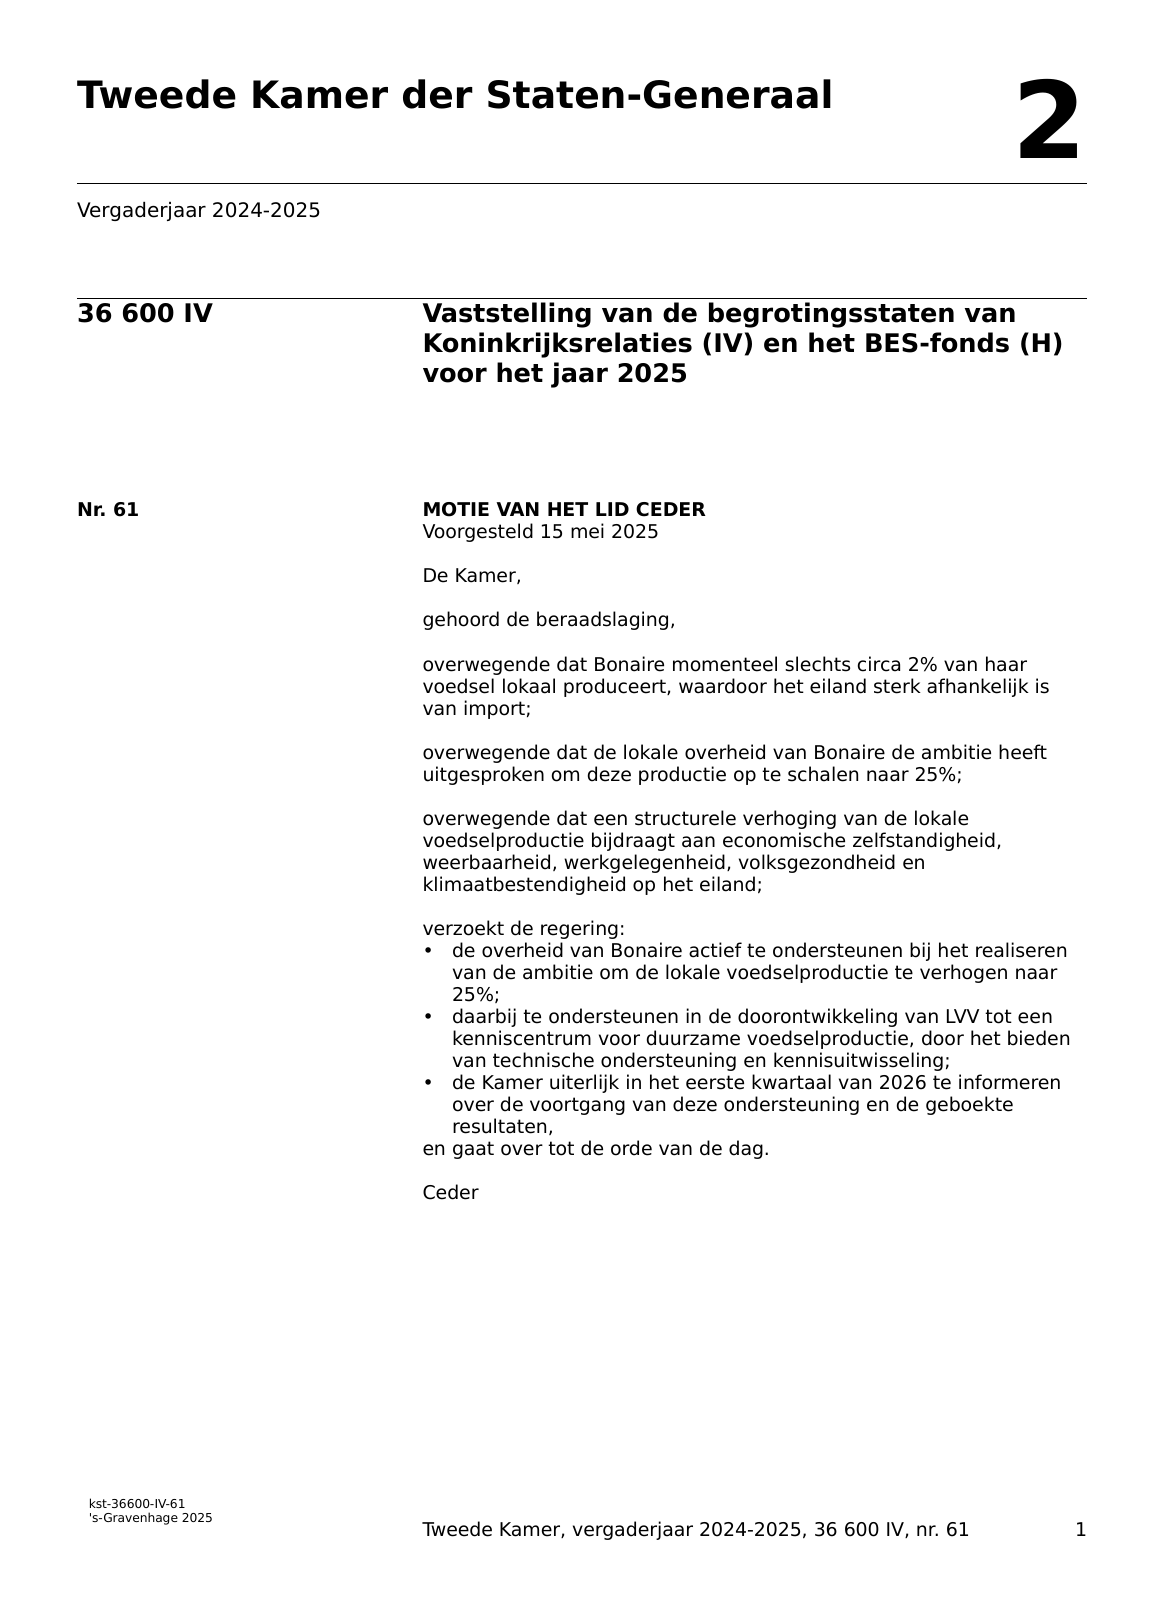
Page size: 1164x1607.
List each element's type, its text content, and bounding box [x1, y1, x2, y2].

text • de Kamer uiterlijk in het eerste kwartaal van 2026 te informeren over de voortgang van deze ondersteuning en de geboekte resultaten, [422, 1072, 1087, 1138]
text Voorgesteld 15 mei 2025 [422, 521, 1087, 543]
table_header 2 [886, 59, 1087, 183]
table_header Tweede Kamer der Staten-Generaal [77, 59, 886, 183]
subtitle 36 600 IV Vaststelling van de begrotingsstaten van Koninkrijksrelaties (IV) en het BES-fonds (H) voor het jaar 2025 [77, 299, 1087, 388]
table_cell Vergaderjaar 2024-2025 [77, 184, 1087, 298]
text • daarbij te ondersteunen in de doorontwikkeling van LVV tot een kenniscentrum voor duurzame voedselproductie, door het bieden van technische ondersteuning en kennisuitwisseling; [422, 1006, 1087, 1072]
text De Kamer, [422, 565, 1087, 587]
text 's-Gravenhage 2025 [88, 1511, 323, 1525]
text kst-36600-IV-61 [88, 1497, 323, 1511]
text • de overheid van Bonaire actief te ondersteunen bij het realiseren van de ambitie om de lokale voedselproductie te verhogen naar 25%; [422, 940, 1087, 1006]
text overwegende dat een structurele verhoging van de lokale voedselproductie bijdraagt aan economische zelfstandigheid, weerbaarheid, werkgelegenheid, volksgezondheid en klimaatbestendigheid op het eiland; [422, 808, 1087, 896]
text overwegende dat de lokale overheid van Bonaire de ambitie heeft uitgesproken om deze productie op te schalen naar 25%; [422, 742, 1087, 786]
text verzoekt de regering: [422, 918, 1087, 940]
text overwegende dat Bonaire momenteel slechts circa 2% van haar voedsel lokaal produceert, waardoor het eiland sterk afhankelijk is van import; [422, 653, 1087, 719]
text en gaat over tot de orde van de dag. [422, 1138, 1087, 1160]
text Ceder [422, 1182, 1087, 1204]
text gehoord de beraadslaging, [422, 609, 1087, 631]
subtitle Nr. 61 MOTIE VAN HET LID CEDER [77, 499, 1087, 521]
